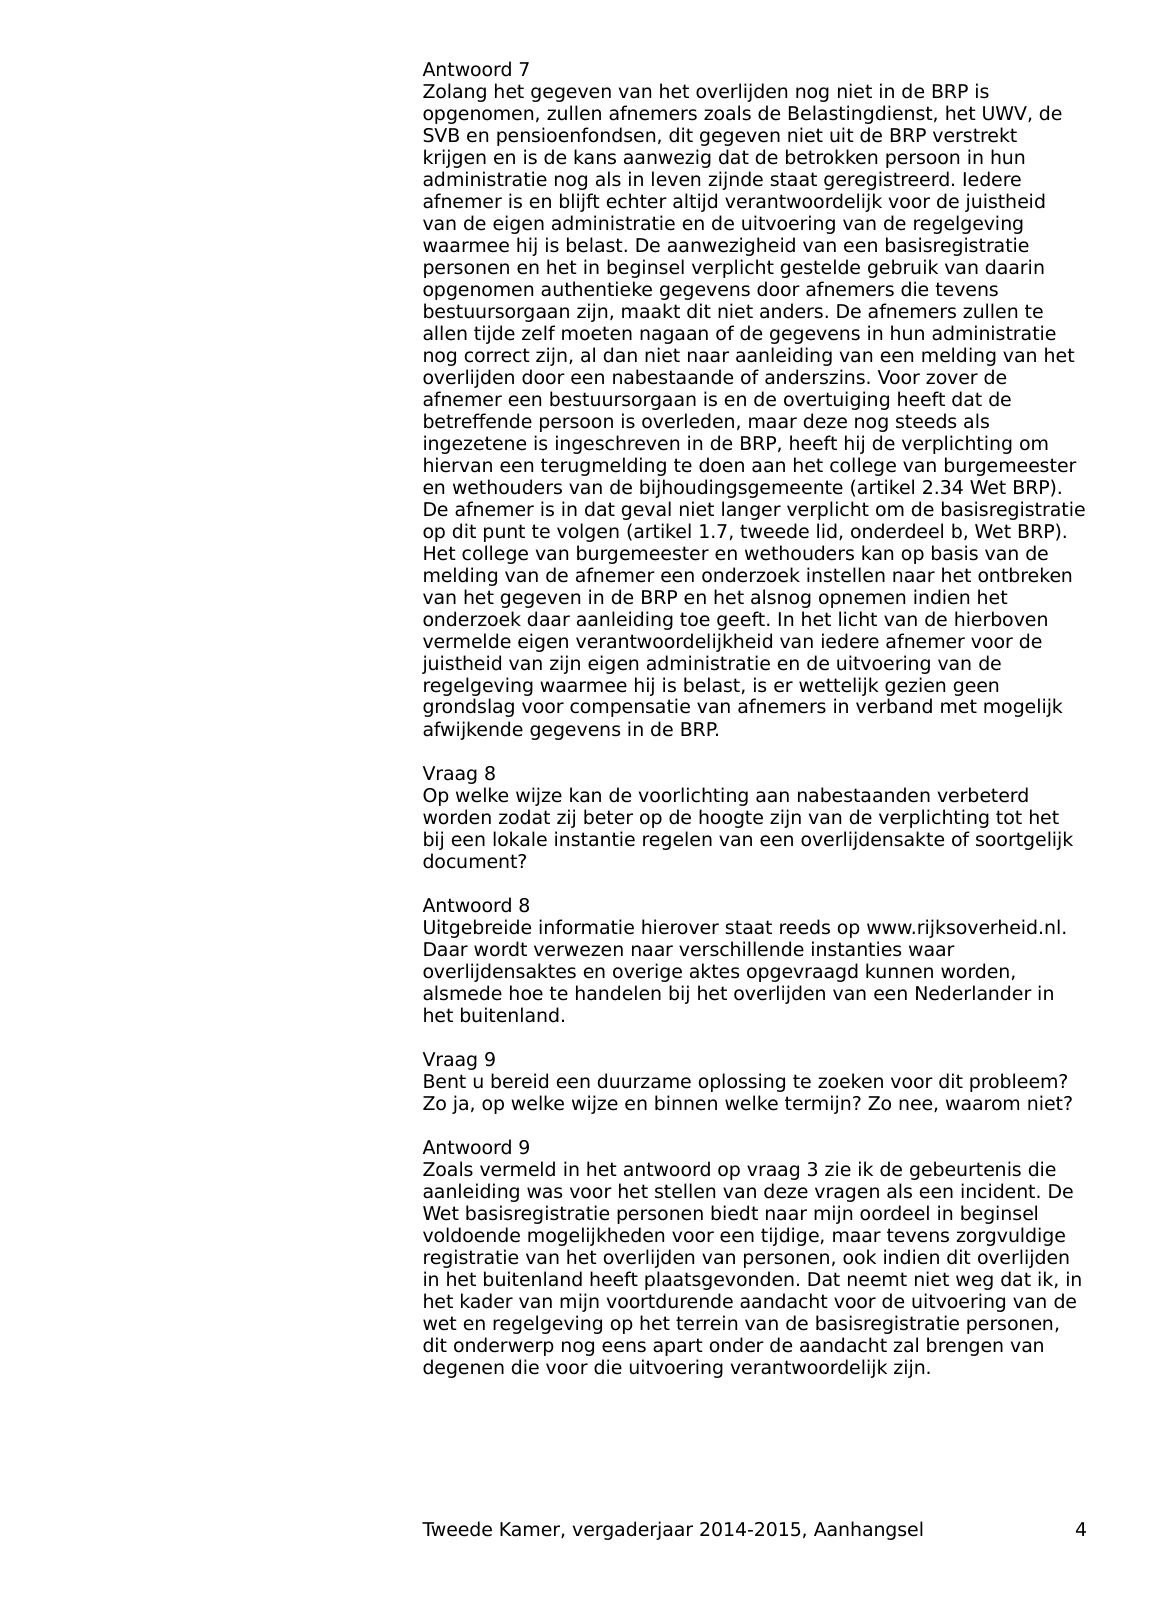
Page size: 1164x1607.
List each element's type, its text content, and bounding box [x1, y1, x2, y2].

text Antwoord 8 [422, 895, 1087, 917]
text Bent u bereid een duurzame oplossing te zoeken voor dit probleem? Zo ja, op welke wijze en binnen welke termijn? Zo nee, waarom niet? [422, 1071, 1087, 1115]
text Vraag 8 [422, 763, 1087, 784]
text Op welke wijze kan de voorlichting aan nabestaanden verbeterd worden zodat zij beter op de hoogte zijn van de verplichting tot het bij een lokale instantie regelen van een overlijdensakte of soortgelijk document? [422, 784, 1087, 872]
text Zoals vermeld in het antwoord op vraag 3 zie ik de gebeurtenis die aanleiding was voor het stellen van deze vragen als een incident. De Wet basisregistratie personen biedt naar mijn oordeel in beginsel voldoende mogelijkheden voor een tijdige, maar tevens zorgvuldige registratie van het overlijden van personen, ook indien dit overlijden in het buitenland heeft plaatsgevonden. Dat neemt niet weg dat ik, in het kader van mijn voortdurende aandacht voor de uitvoering van de wet en regelgeving op het terrein van de basisregistratie personen, dit onderwerp nog eens apart onder de aandacht zal brengen van degenen die voor die uitvoering verantwoordelijk zijn. [422, 1159, 1087, 1379]
text Antwoord 9 [422, 1137, 1087, 1159]
text Uitgebreide informatie hierover staat reeds op www.rijksoverheid.nl. Daar wordt verwezen naar verschillende instanties waar overlijdensaktes en overige aktes opgevraagd kunnen worden, alsmede hoe te handelen bij het overlijden van een Nederlander in het buitenland. [422, 917, 1087, 1027]
text Vraag 9 [422, 1049, 1087, 1071]
text Zolang het gegeven van het overlijden nog niet in de BRP is opgenomen, zullen afnemers zoals de Belastingdienst, het UWV, de SVB en pensioenfondsen, dit gegeven niet uit de BRP verstrekt krijgen en is de kans aanwezig dat de betrokken persoon in hun administratie nog als in leven zijnde staat geregistreerd. Iedere afnemer is en blijft echter altijd verantwoordelijk voor de juistheid van de eigen administratie en de uitvoering van de regelgeving waarmee hij is belast. De aanwezigheid van een basisregistratie personen en het in beginsel verplicht gestelde gebruik van daarin opgenomen authentieke gegevens door afnemers die tevens bestuursorgaan zijn, maakt dit niet anders. De afnemers zullen te allen tijde zelf moeten nagaan of de gegevens in hun administratie nog correct zijn, al dan niet naar aanleiding van een melding van het overlijden door een nabestaande of anderszins. Voor zover de afnemer een bestuursorgaan is en de overtuiging heeft dat de betreffende persoon is overleden, maar deze nog steeds als ingezetene is ingeschreven in de BRP, heeft hij de verplichting om hiervan een terugmelding te doen aan het college van burgemeester en wethouders van de bijhoudingsgemeente (artikel 2.34 Wet BRP). De afnemer is in dat geval niet langer verplicht om de basisregistratie op dit punt te volgen (artikel 1.7, tweede lid, onderdeel b, Wet BRP). Het college van burgemeester en wethouders kan op basis van de melding van de afnemer een onderzoek instellen naar het ontbreken van het gegeven in de BRP en het alsnog opnemen indien het onderzoek daar aanleiding toe geeft. In het licht van de hierboven vermelde eigen verantwoordelijkheid van iedere afnemer voor de juistheid van zijn eigen administratie en de uitvoering van de regelgeving waarmee hij is belast, is er wettelijk gezien geen grondslag voor compensatie van afnemers in verband met mogelijk afwijkende gegevens in de BRP. [422, 81, 1087, 740]
text Antwoord 7 [422, 59, 1087, 81]
